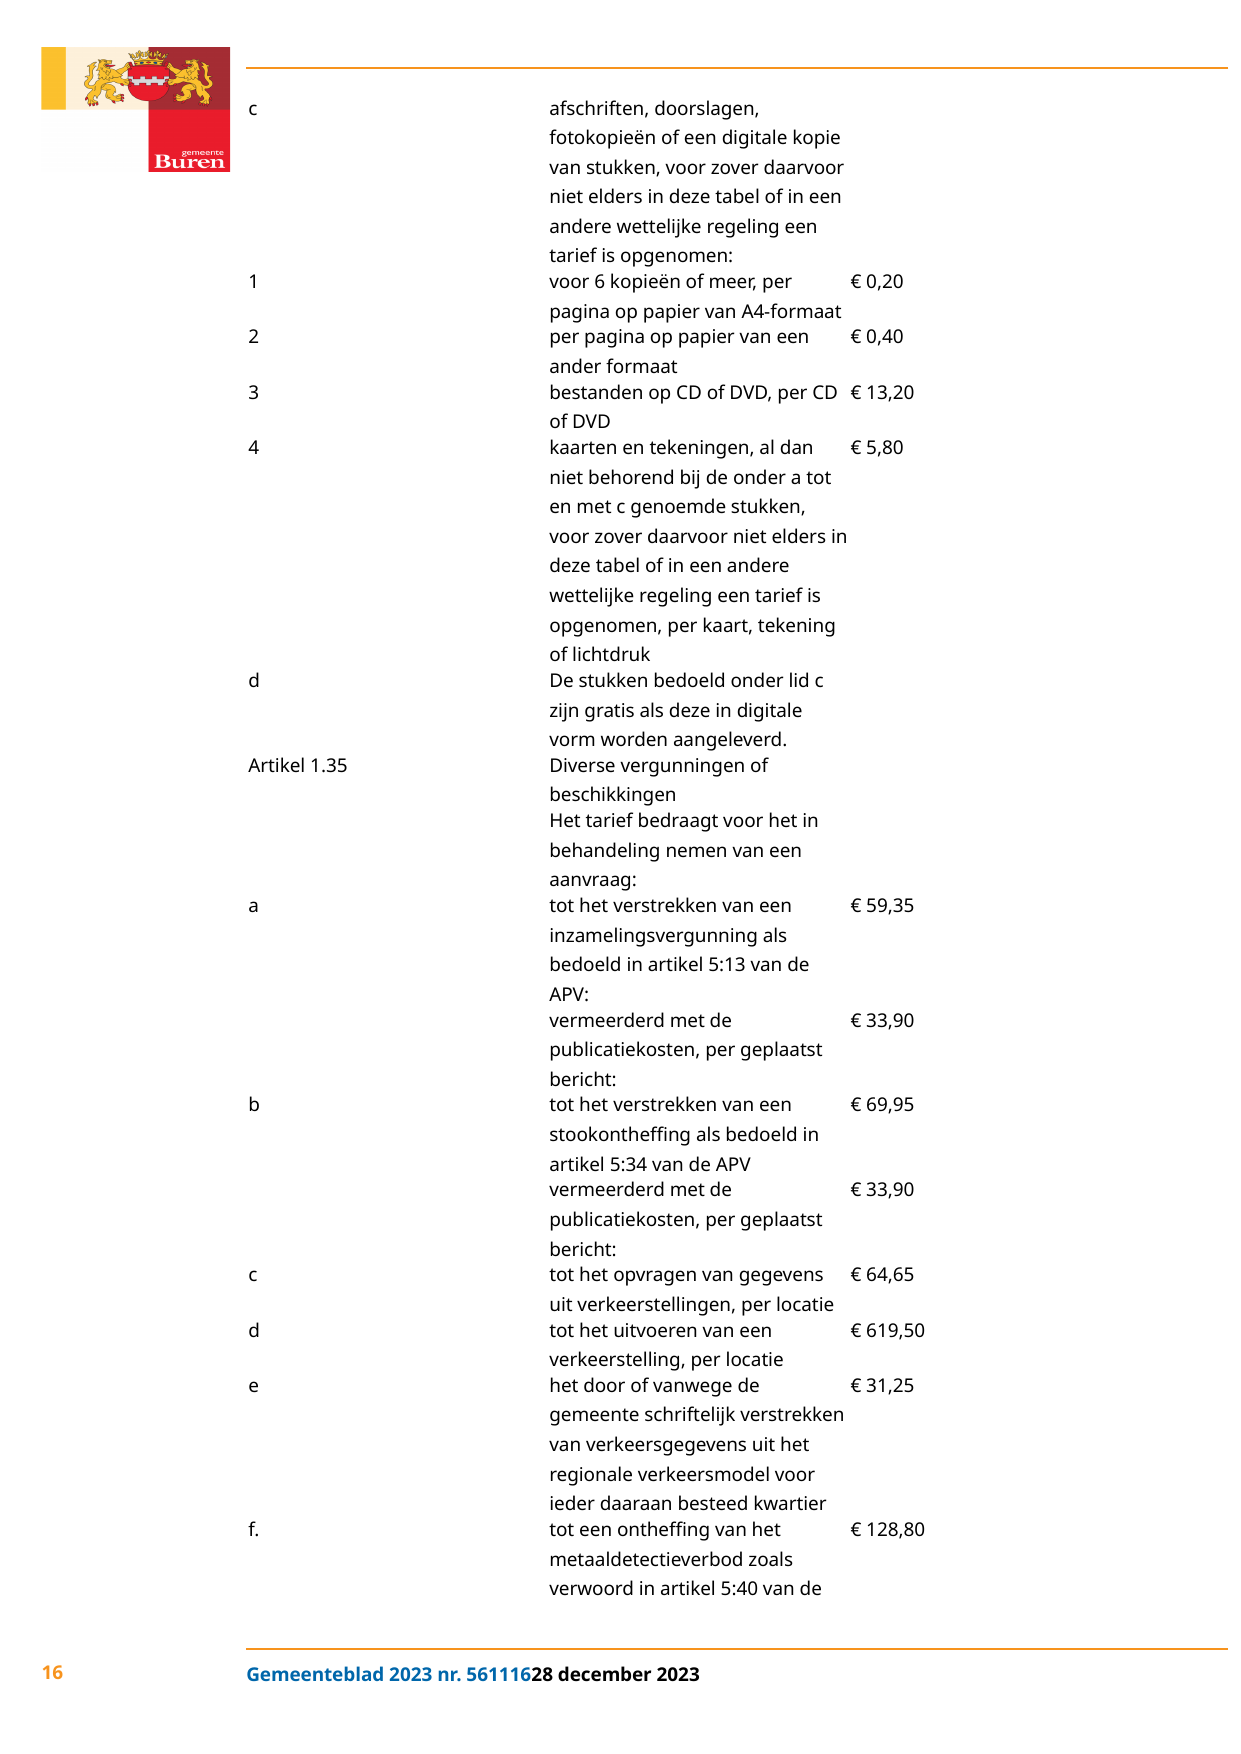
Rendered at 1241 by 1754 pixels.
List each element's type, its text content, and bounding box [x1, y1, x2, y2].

table_cell [850, 808, 1152, 892]
table_cell Artikel 1.35 [248, 752, 549, 807]
table_cell per pagina op papier van een ander formaat [549, 324, 850, 379]
table_cell het door of vanwege de gemeente schriftelijk verstrekken van verkeersgegevens uit het regionale verkeersmodel voor ieder daaraan besteed kwartier [549, 1372, 850, 1516]
table_cell a [248, 892, 549, 1007]
table_cell € 128,80 [850, 1516, 1152, 1601]
table_cell € 619,50 [850, 1317, 1152, 1372]
table_cell Het tarief bedraagt voor het in behandeling nemen van een aanvraag: [549, 808, 850, 892]
table_cell tot het verstrekken van een inzamelingsvergunning als bedoeld in artikel 5:13 van de APV: [549, 892, 850, 1007]
table_cell [850, 95, 1152, 268]
table_cell € 13,20 [850, 379, 1152, 434]
table_cell e [248, 1372, 549, 1516]
table_cell [248, 1007, 549, 1092]
table_cell 2 [248, 324, 549, 379]
table_cell [248, 808, 549, 892]
table_cell tot het uitvoeren van een verkeerstelling, per locatie [549, 1317, 850, 1372]
table_cell d [248, 1317, 549, 1372]
table_cell c [248, 95, 549, 268]
table_cell vermeerderd met de publicatiekosten, per geplaatst bericht: [549, 1177, 850, 1261]
table_cell € 69,95 [850, 1092, 1152, 1177]
table_cell voor 6 kopieën of meer, per pagina op papier van A4-formaat [549, 269, 850, 324]
table_cell afschriften, doorslagen, fotokopieën of een digitale kopie van stukken, voor zover daarvoor niet elders in deze tabel of in een andere wettelijke regeling een tarief is opgenomen: [549, 95, 850, 268]
table_cell tot het opvragen van gegevens uit verkeerstellingen, per locatie [549, 1261, 850, 1317]
table_cell Diverse vergunningen of beschikkingen [549, 752, 850, 807]
table_cell [850, 667, 1152, 752]
table_cell b [248, 1092, 549, 1177]
table_cell tot een ontheffing van het metaaldetectieverbod zoals verwoord in artikel 5:40 van de [549, 1516, 850, 1601]
table_cell f. [248, 1516, 549, 1601]
table_cell bestanden op CD of DVD, per CD of DVD [549, 379, 850, 434]
table_cell [850, 752, 1152, 807]
table_cell c [248, 1261, 549, 1317]
table_cell tot het verstrekken van een stookontheffing als bedoeld in artikel 5:34 van de APV [549, 1092, 850, 1177]
table_cell € 33,90 [850, 1177, 1152, 1261]
table_cell 1 [248, 269, 549, 324]
table_cell vermeerderd met de publicatiekosten, per geplaatst bericht: [549, 1007, 850, 1092]
table_cell € 59,35 [850, 892, 1152, 1007]
table_cell € 0,20 [850, 269, 1152, 324]
table_cell 4 [248, 434, 549, 667]
table_cell [248, 1177, 549, 1261]
table_cell De stukken bedoeld onder lid c zijn gratis als deze in digitale vorm worden aangeleverd. [549, 667, 850, 752]
table_cell 3 [248, 379, 549, 434]
table_cell kaarten en tekeningen, al dan niet behorend bij de onder a tot en met c genoemde stukken, voor zover daarvoor niet elders in deze tabel of in een andere wettelijke regeling een tarief is opgenomen, per kaart, tekening of lichtdruk [549, 434, 850, 667]
table_cell € 0,40 [850, 324, 1152, 379]
table_cell € 31,25 [850, 1372, 1152, 1516]
table_cell € 64,65 [850, 1261, 1152, 1317]
table_cell € 33,90 [850, 1007, 1152, 1092]
table_cell € 5,80 [850, 434, 1152, 667]
table_cell d [248, 667, 549, 752]
picture [41, 47, 231, 172]
